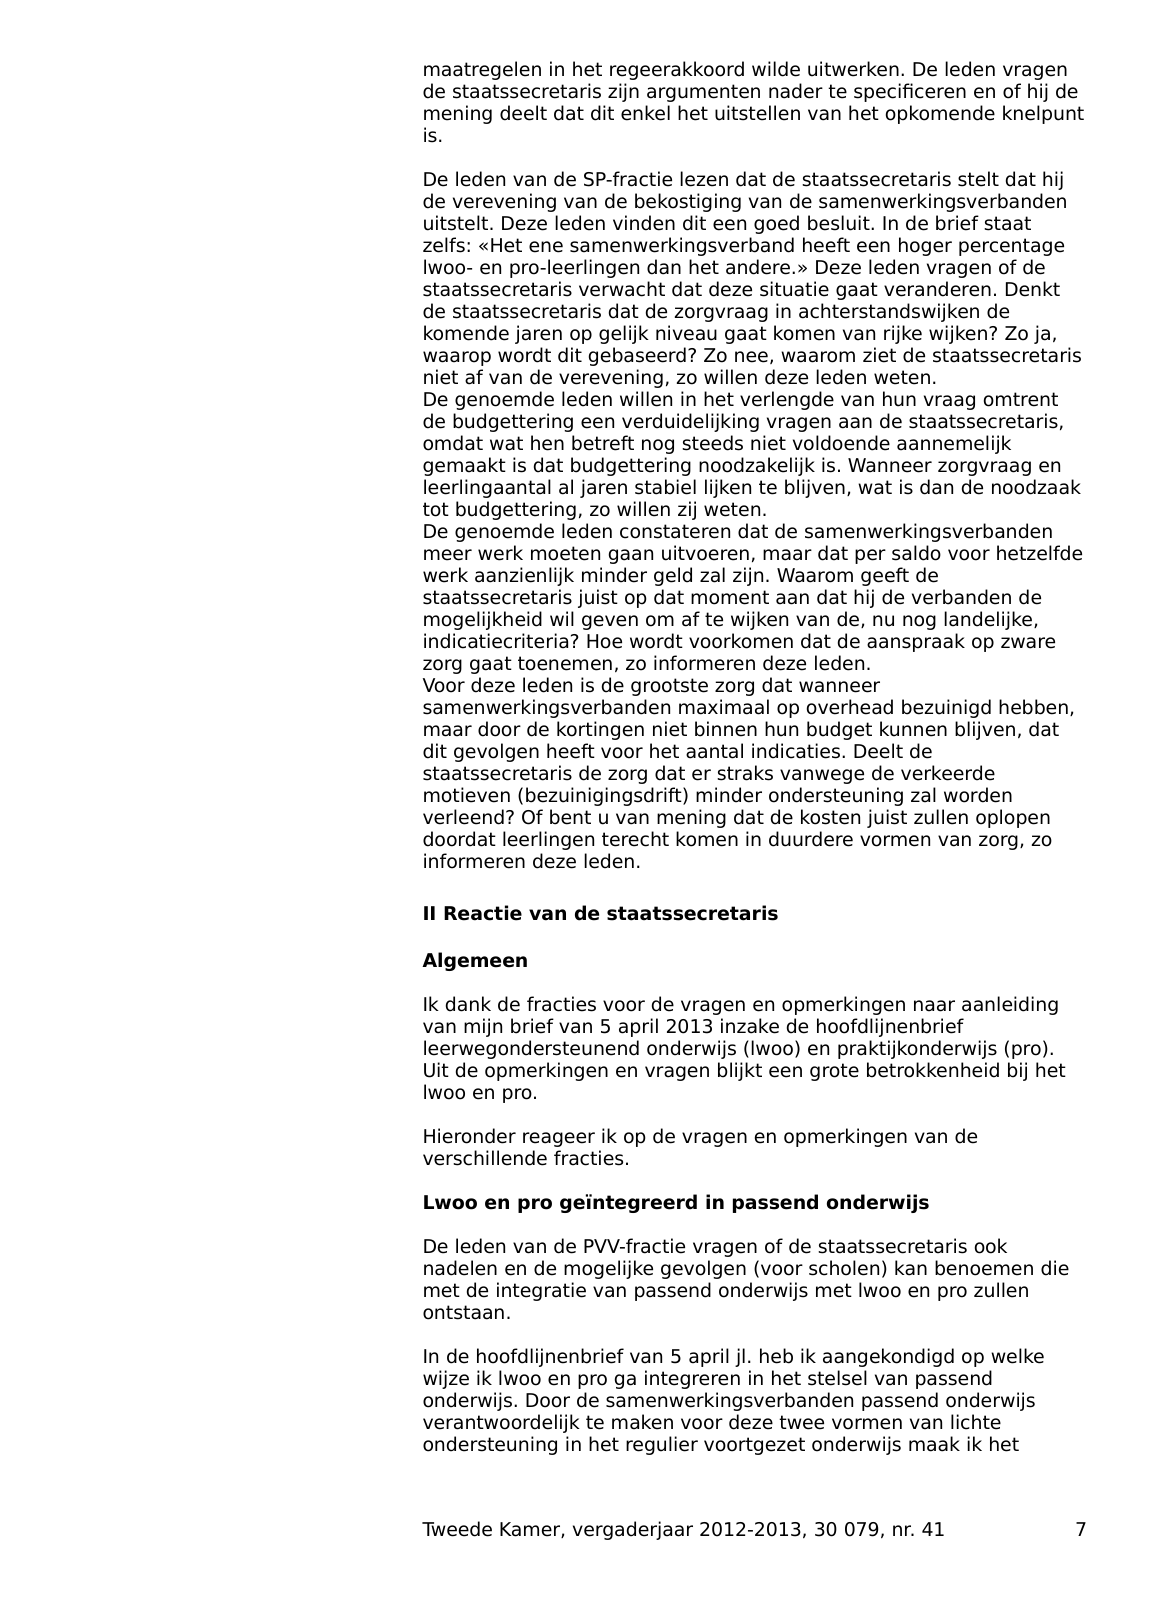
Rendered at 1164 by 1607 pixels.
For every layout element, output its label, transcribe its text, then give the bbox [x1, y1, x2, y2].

text Voor deze leden is de grootste zorg dat wanneer samenwerkingsverbanden maximaal op overhead bezuinigd hebben, maar door de kortingen niet binnen hun budget kunnen blijven, dat dit gevolgen heeft voor het aantal indicaties. Deelt de staatssecretaris de zorg dat er straks vanwege de verkeerde motieven (bezuinigingsdrift) minder ondersteuning zal worden verleend? Of bent u van mening dat de kosten juist zullen oplopen doordat leerlingen terecht komen in duurdere vormen van zorg, zo informeren deze leden. [422, 675, 1087, 872]
text De leden van de PVV-fractie vragen of de staatssecretaris ook nadelen en de mogelijke gevolgen (voor scholen) kan benoemen die met de integratie van passend onderwijs met lwoo en pro zullen ontstaan. [422, 1236, 1087, 1324]
text De leden van de SP-fractie lezen dat de staatssecretaris stelt dat hij de verevening van de bekostiging van de samenwerkingsverbanden uitstelt. Deze leden vinden dit een goed besluit. In de brief staat zelfs: «Het ene samenwerkingsverband heeft een hoger percentage lwoo- en pro-leerlingen dan het andere.» Deze leden vragen of de staatssecretaris verwacht dat deze situatie gaat veranderen. Denkt de staatssecretaris dat de zorgvraag in achterstandswijken de komende jaren op gelijk niveau gaat komen van rijke wijken? Zo ja, waarop wordt dit gebaseerd? Zo nee, waarom ziet de staatssecretaris niet af van de verevening, zo willen deze leden weten. [422, 169, 1087, 389]
subtitle Algemeen [422, 949, 1087, 971]
subtitle II Reactie van de staatssecretaris [422, 902, 1087, 924]
text De genoemde leden constateren dat de samenwerkingsverbanden meer werk moeten gaan uitvoeren, maar dat per saldo voor hetzelfde werk aanzienlijk minder geld zal zijn. Waarom geeft de staatssecretaris juist op dat moment aan dat hij de verbanden de mogelijkheid wil geven om af te wijken van de, nu nog landelijke, indicatiecriteria? Hoe wordt voorkomen dat de aanspraak op zware zorg gaat toenemen, zo informeren deze leden. [422, 521, 1087, 675]
subtitle Lwoo en pro geïntegreerd in passend onderwijs [422, 1192, 1087, 1214]
text Ik dank de fracties voor de vragen en opmerkingen naar aanleiding van mijn brief van 5 april 2013 inzake de hoofdlijnenbrief leerwegondersteunend onderwijs (lwoo) en praktijkonderwijs (pro). Uit de opmerkingen en vragen blijkt een grote betrokkenheid bij het lwoo en pro. [422, 994, 1087, 1103]
text Hieronder reageer ik op de vragen en opmerkingen van de verschillende fracties. [422, 1126, 1087, 1170]
text maatregelen in het regeerakkoord wilde uitwerken. De leden vragen de staatssecretaris zijn argumenten nader te specificeren en of hij de mening deelt dat dit enkel het uitstellen van het opkomende knelpunt is. [422, 59, 1087, 147]
text De genoemde leden willen in het verlengde van hun vraag omtrent de budgettering een verduidelijking vragen aan de staatssecretaris, omdat wat hen betreft nog steeds niet voldoende aannemelijk gemaakt is dat budgettering noodzakelijk is. Wanneer zorgvraag en leerlingaantal al jaren stabiel lijken te blijven, wat is dan de noodzaak tot budgettering, zo willen zij weten. [422, 389, 1087, 521]
text In de hoofdlijnenbrief van 5 april jl. heb ik aangekondigd op welke wijze ik lwoo en pro ga integreren in het stelsel van passend onderwijs. Door de samenwerkingsverbanden passend onderwijs verantwoordelijk te maken voor deze twee vormen van lichte ondersteuning in het regulier voortgezet onderwijs maak ik het [422, 1346, 1087, 1456]
